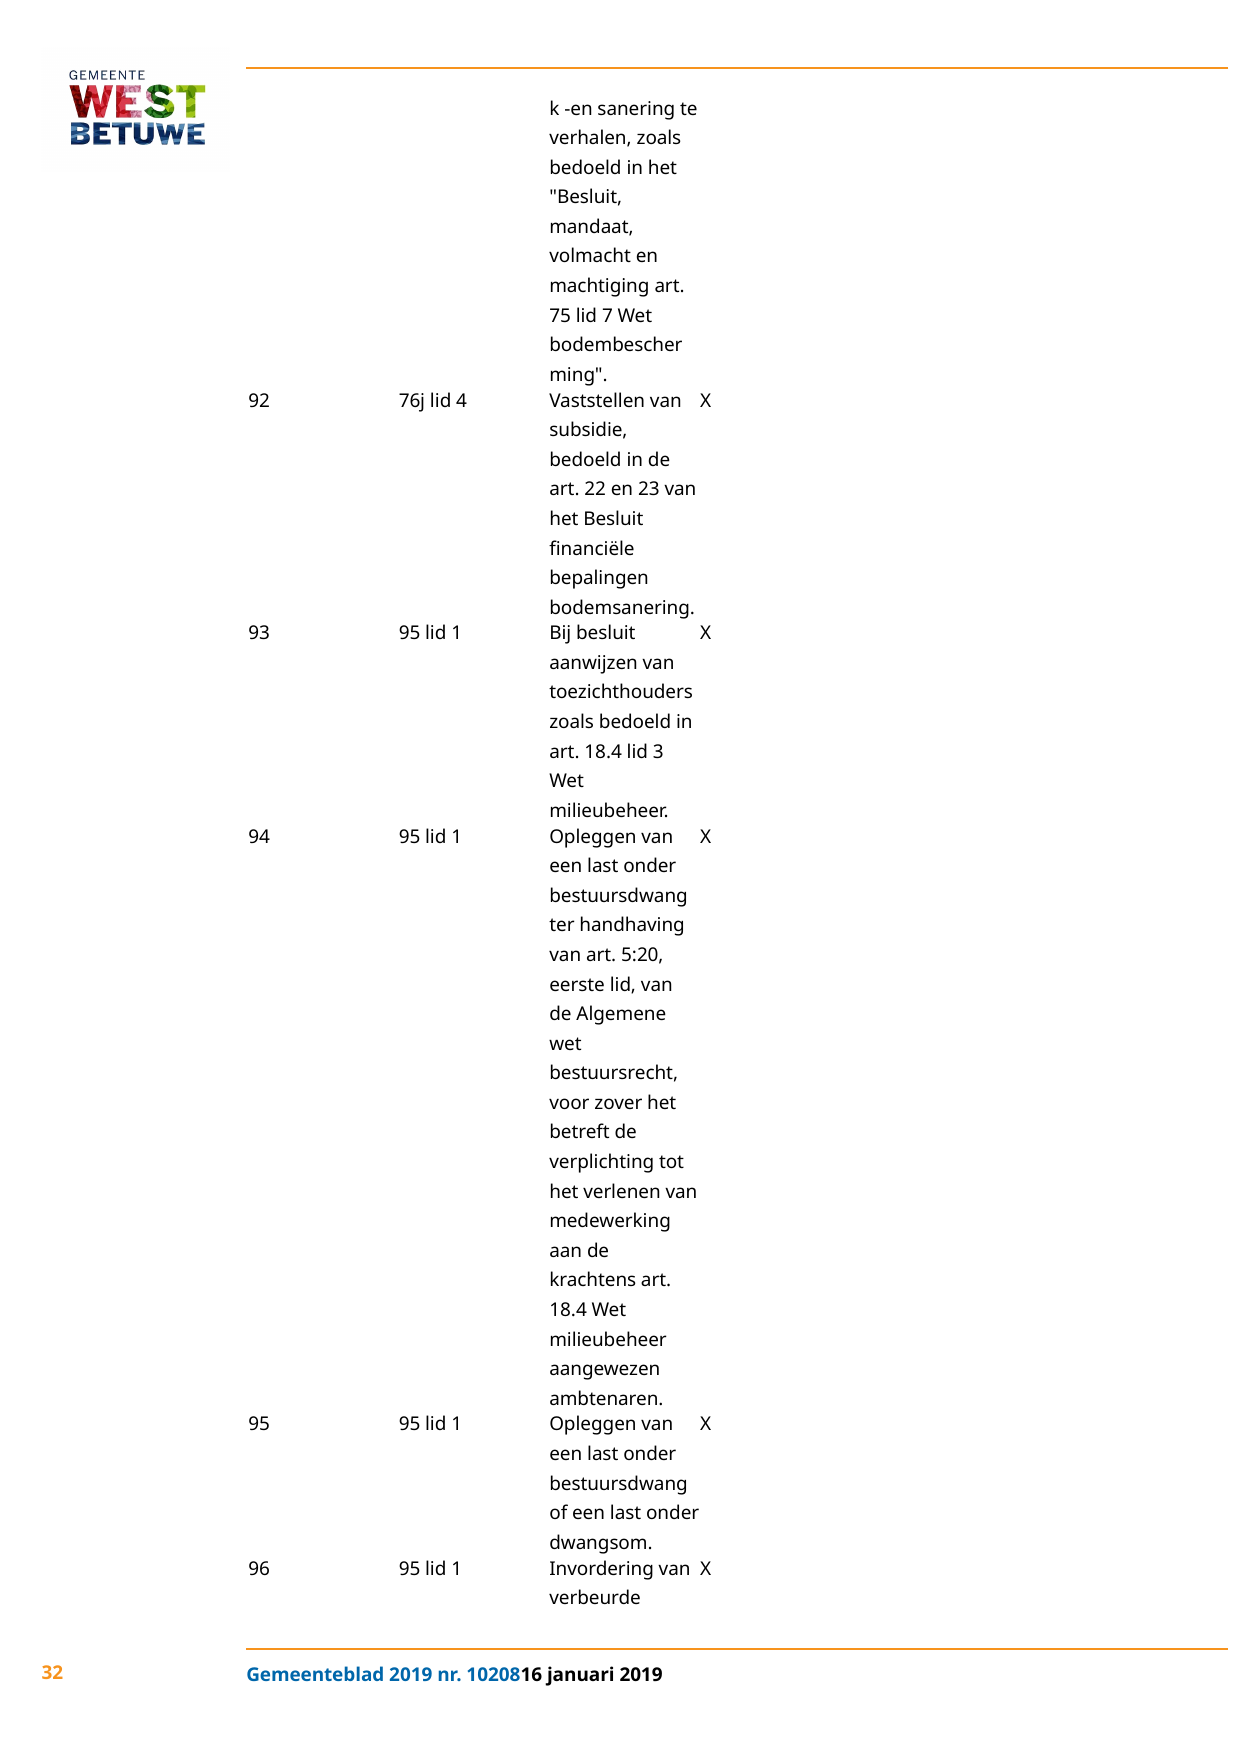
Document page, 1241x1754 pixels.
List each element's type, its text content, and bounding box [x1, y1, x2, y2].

picture [41, 47, 231, 172]
table_cell 96 [248, 1555, 398, 1610]
table_cell 95 [248, 1411, 398, 1555]
table_cell Bij besluit aanwijzen van toezichthouders zoals bedoeld in art. 18.4 lid 3 Wet milieubeheer. [549, 620, 700, 823]
table_cell [850, 1411, 1001, 1555]
table_cell [700, 95, 850, 387]
table_cell 93 [248, 620, 398, 823]
table_cell [1001, 95, 1152, 387]
table_cell Vaststellen van subsidie, bedoeld in de art. 22 en 23 van het Besluit financiële bepalingen bodemsanering. [549, 387, 700, 619]
table_cell X [700, 1555, 850, 1610]
table_cell [850, 95, 1001, 387]
table_cell [1001, 823, 1152, 1411]
table_cell 76j lid 4 [399, 387, 549, 619]
table_cell 95 lid 1 [399, 823, 549, 1411]
table_cell 95 lid 1 [399, 1411, 549, 1555]
table_cell 95 lid 1 [399, 1555, 549, 1610]
table_cell [1001, 387, 1152, 619]
table_cell k -en sanering te verhalen, zoals bedoeld in het "Besluit, mandaat, volmacht en machtiging art. 75 lid 7 Wet bodembescherming". [549, 95, 700, 387]
table_cell X [700, 823, 850, 1411]
table_cell [850, 1555, 1001, 1610]
table_cell [850, 823, 1001, 1411]
table_cell 94 [248, 823, 398, 1411]
table_cell 95 lid 1 [399, 620, 549, 823]
table_cell [1001, 1411, 1152, 1555]
table_cell Invordering van verbeurde [549, 1555, 700, 1610]
table_cell 92 [248, 387, 398, 619]
table_cell X [700, 1411, 850, 1555]
table_cell [1001, 1555, 1152, 1610]
table_cell [850, 387, 1001, 619]
table_cell [399, 95, 549, 387]
table_cell Opleggen van een last onder bestuursdwang ter handhaving van art. 5:20, eerste lid, van de Algemene wet bestuursrecht, voor zover het betreft de verplichting tot het verlenen van medewerking aan de krachtens art. 18.4 Wet milieubeheer aangewezen ambtenaren. [549, 823, 700, 1411]
table_cell [1001, 620, 1152, 823]
table_cell Opleggen van een last onder bestuursdwang of een last onder dwangsom. [549, 1411, 700, 1555]
table_cell [850, 620, 1001, 823]
table_cell X [700, 387, 850, 619]
table_cell X [700, 620, 850, 823]
table_cell [248, 95, 398, 387]
